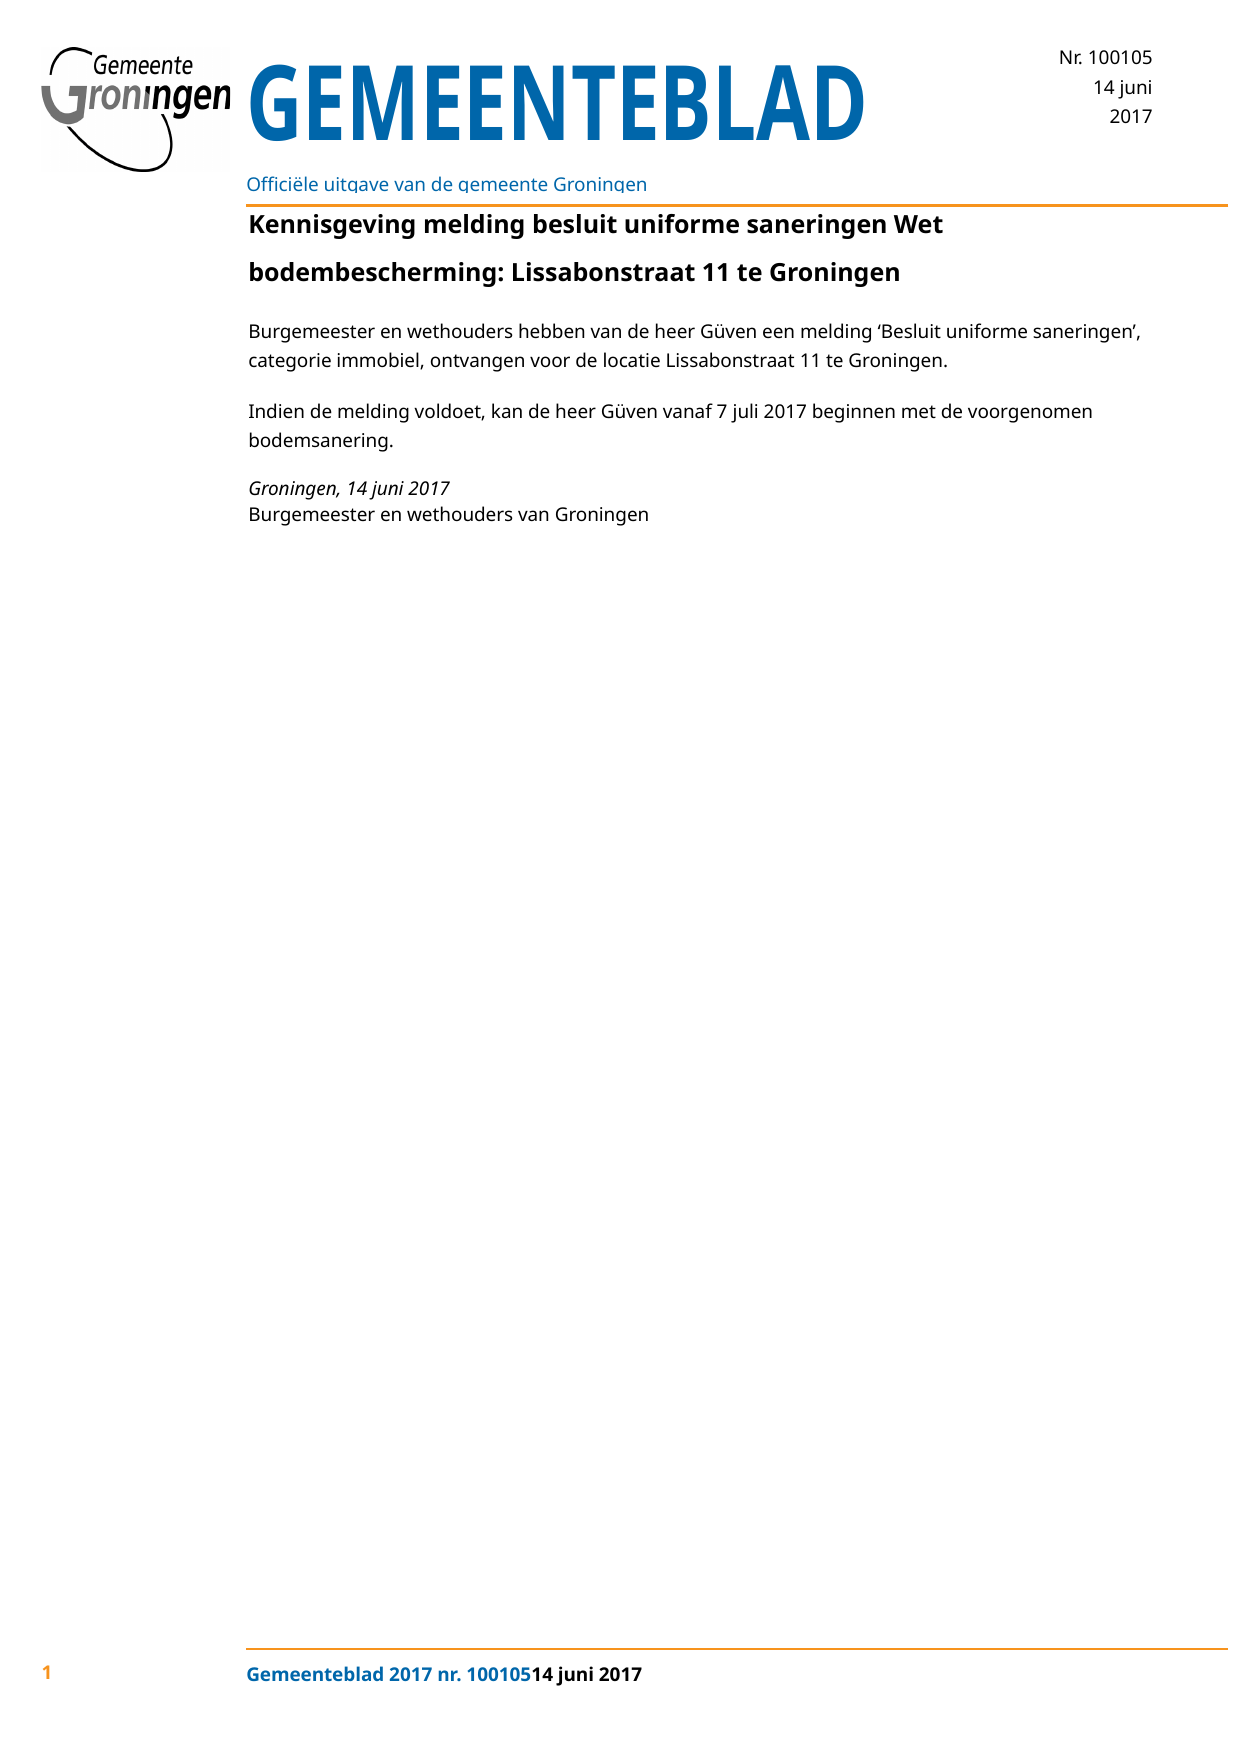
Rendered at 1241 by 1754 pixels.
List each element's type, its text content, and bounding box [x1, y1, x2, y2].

picture [41, 47, 231, 172]
text Kennisgeving melding besluit uniforme saneringen Wet bodembescherming: Lissabonstraat 11 te Groningen [248, 207, 1152, 288]
text Groningen, 14 juni 2017 [248, 475, 1152, 501]
text Burgemeester en wethouders van Groningen [248, 501, 1152, 527]
text Burgemeester en wethouders hebben van de heer Güven een melding ‘Besluit uniforme saneringen’, categorie immobiel, ontvangen voor de locatie Lissabonstraat 11 te Groningen. [248, 318, 1152, 373]
text Indien de melding voldoet, kan de heer Güven vanaf 7 juli 2017 beginnen met de voorgenomen bodemsanering. [248, 398, 1152, 453]
